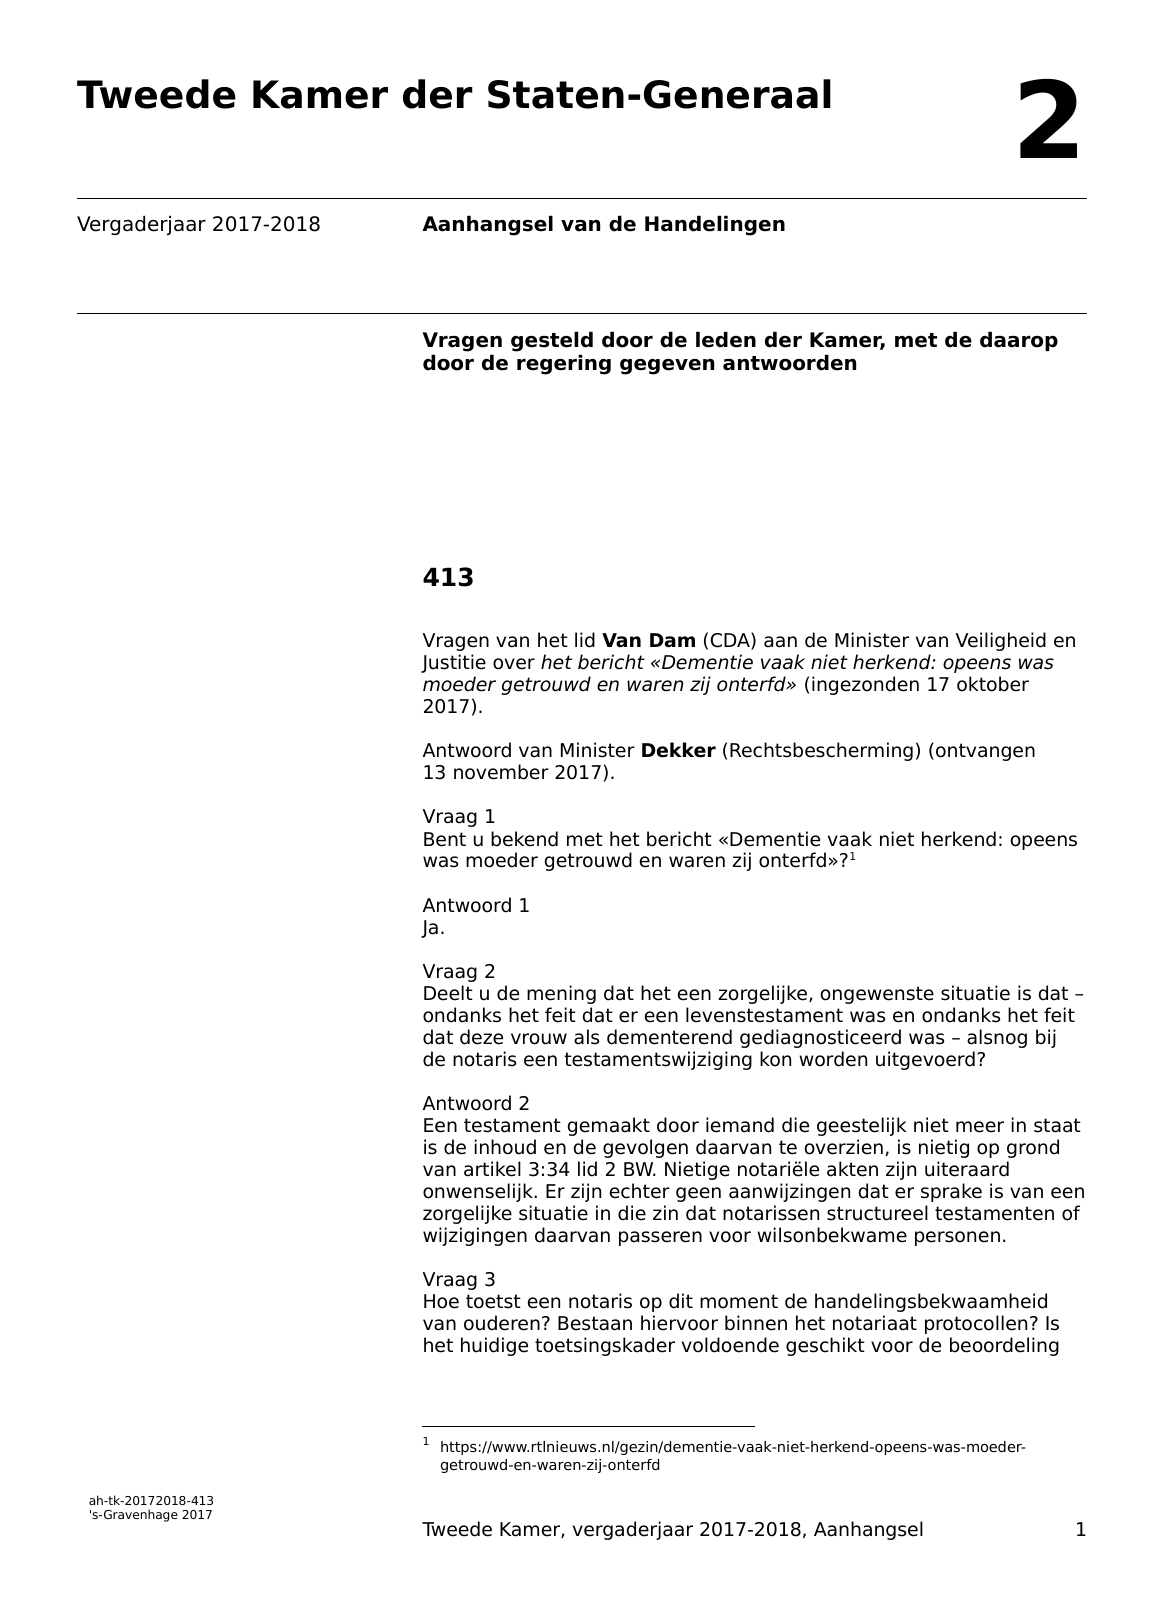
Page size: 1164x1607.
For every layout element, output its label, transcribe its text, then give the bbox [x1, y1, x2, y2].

text Vraag 2 [422, 961, 1087, 983]
table_cell Aanhangsel van de Handelingen [422, 199, 1087, 313]
text Hoe toetst een notaris op dit moment de handelingsbekwaamheid van ouderen? Bestaan hiervoor binnen het notariaat protocollen? Is het huidige toetsingskader voldoende geschikt voor de beoordeling [422, 1291, 1087, 1357]
text Antwoord 1 [422, 894, 1087, 917]
text Antwoord van Minister Dekker (Rechtsbescherming) (ontvangen 13 november 2017). [422, 740, 1087, 784]
text Vragen van het lid Van Dam (CDA) aan de Minister van Veiligheid en Justitie over het bericht «Dementie vaak niet herkend: opeens was moeder getrouwd en waren zij onterfd» (ingezonden 17 oktober 2017). [422, 630, 1087, 718]
text Deelt u de mening dat het een zorgelijke, ongewenste situatie is dat – ondanks het feit dat er een levenstestament was en ondanks het feit dat deze vrouw als dementerend gediagnosticeerd was – alsnog bij de notaris een testamentswijziging kon worden uitgevoerd? [422, 983, 1087, 1071]
text Vraag 3 [422, 1269, 1087, 1291]
table_header 2 [886, 59, 1087, 198]
text Bent u bekend met het bericht «Dementie vaak niet herkend: opeens was moeder getrouwd en waren zij onterfd»? [422, 828, 1087, 872]
text https://www.rtlnieuws.nl/gezin/dementie-vaak-niet-herkend-opeens-was-moeder-getrouwd-en-waren-zij-onterfd [422, 1435, 1087, 1474]
text 413 [422, 563, 1087, 592]
table_header Tweede Kamer der Staten-Generaal [77, 59, 886, 198]
text 's-Gravenhage 2017 [88, 1508, 323, 1522]
text Een testament gemaakt door iemand die geestelijk niet meer in staat is de inhoud en de gevolgen daarvan te overzien, is nietig op grond van artikel 3:34 lid 2 BW. Nietige notariële akten zijn uiteraard onwenselijk. Er zijn echter geen aanwijzingen dat er sprake is van een zorgelijke situatie in die zin dat notarissen structureel testamenten of wijzigingen daarvan passeren voor wilsonbekwame personen. [422, 1115, 1087, 1247]
table_cell Vragen gesteld door de leden der Kamer, met de daarop door de regering gegeven antwoorden [422, 314, 1087, 375]
table_cell [77, 314, 422, 375]
text Ja. [422, 917, 1087, 938]
text Vraag 1 [422, 806, 1087, 828]
text Antwoord 2 [422, 1093, 1087, 1115]
table_cell Vergaderjaar 2017-2018 [77, 199, 422, 313]
text ah-tk-20172018-413 [88, 1494, 323, 1508]
